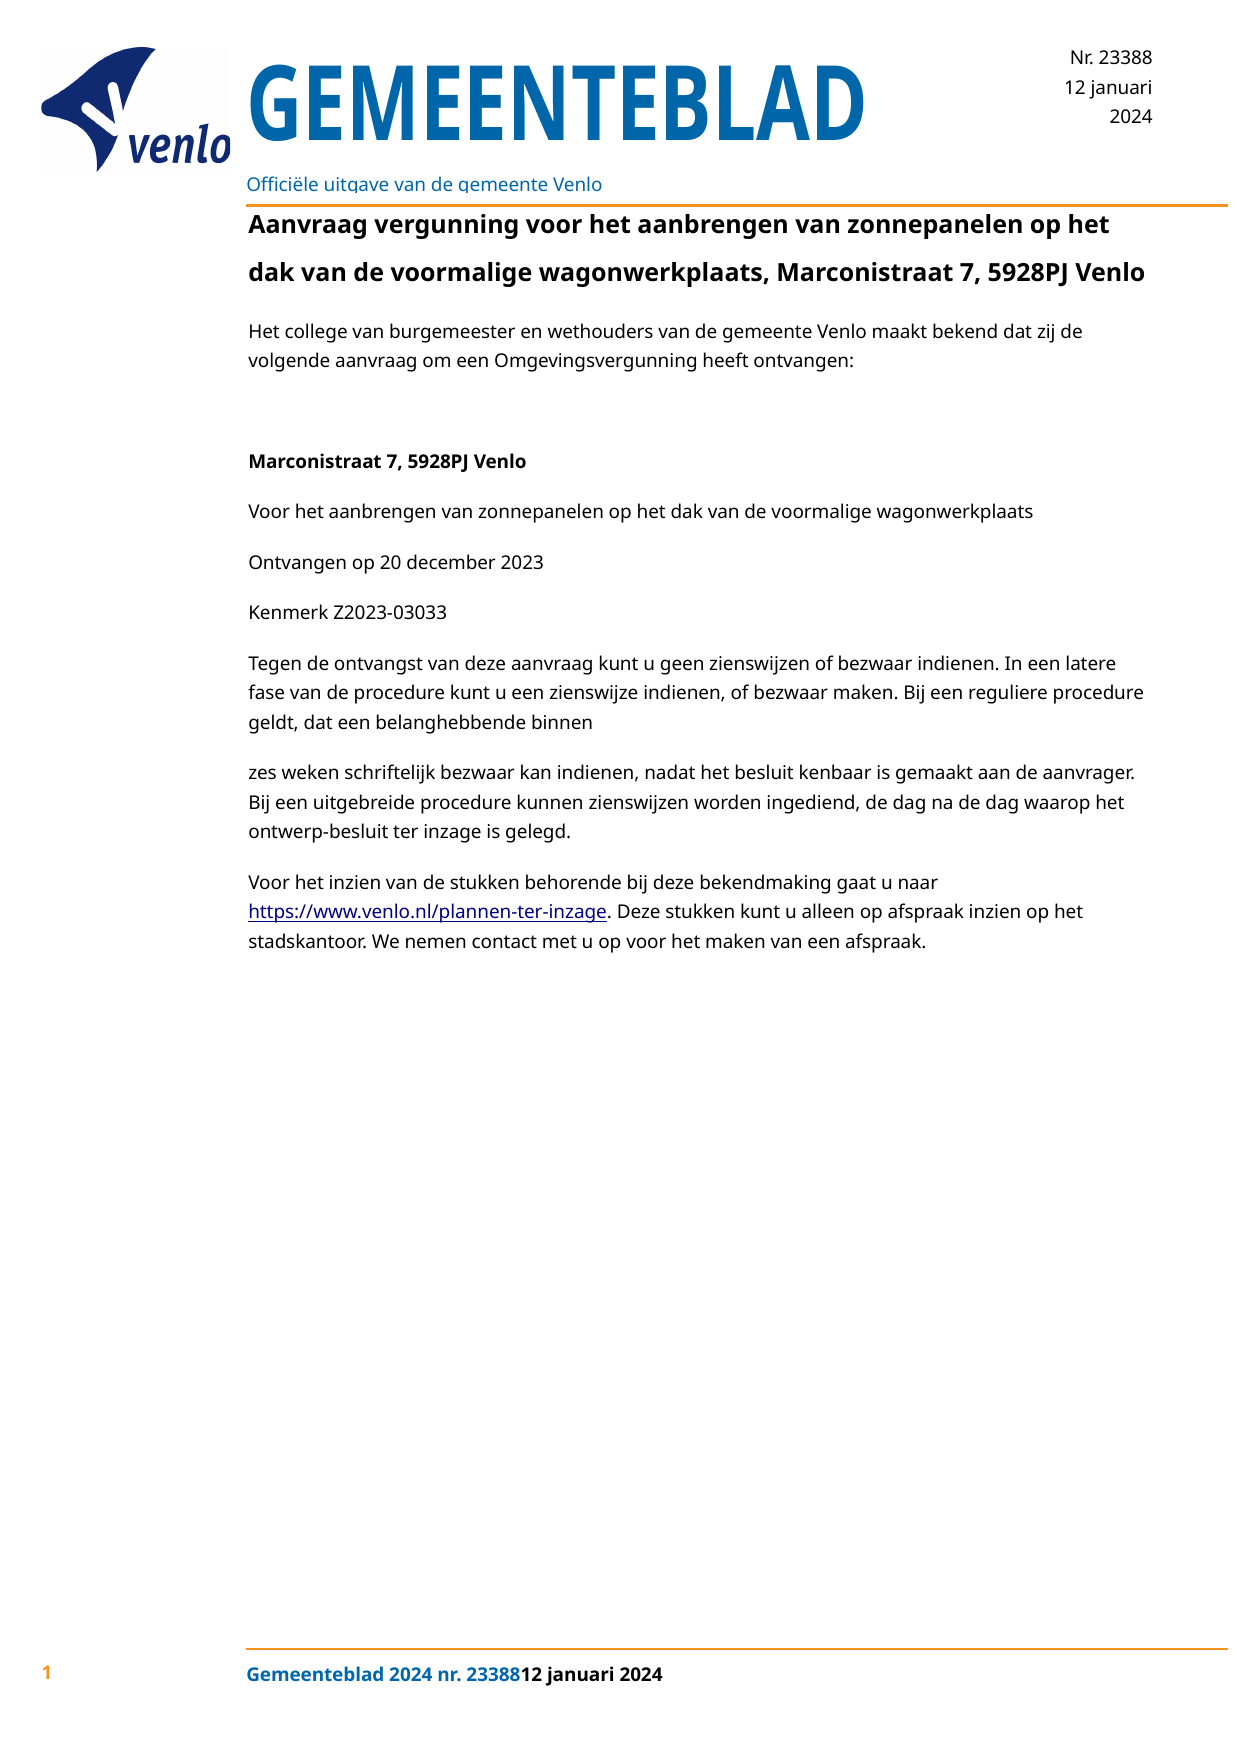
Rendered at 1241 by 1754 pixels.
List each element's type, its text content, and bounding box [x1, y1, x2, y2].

text zes weken schriftelijk bezwaar kan indienen, nadat het besluit kenbaar is gemaakt aan de aanvrager. Bij een uitgebreide procedure kunnen zienswijzen worden ingediend, de dag na de dag waarop het ontwerp-besluit ter inzage is gelegd. [248, 759, 1152, 844]
text Voor het inzien van de stukken behorende bij deze bekendmaking gaat u naar https://www.venlo.nl/plannen-ter-inzage. Deze stukken kunt u alleen op afspraak inzien op het stadskantoor. We nemen contact met u op voor het maken van een afspraak. [248, 869, 1152, 954]
text Marconistraat 7, 5928PJ Venlo [248, 448, 1152, 474]
text Tegen de ontvangst van deze aanvraag kunt u geen zienswijzen of bezwaar indienen. In een latere fase van de procedure kunt u een zienswijze indienen, of bezwaar maken. Bij een reguliere procedure geldt, dat een belanghebbende binnen [248, 650, 1152, 735]
text Het college van burgemeester en wethouders van de gemeente Venlo maakt bekend dat zij de volgende aanvraag om een Omgevingsvergunning heeft ontvangen: [248, 318, 1152, 373]
text Voor het aanbrengen van zonnepanelen op het dak van de voormalige wagonwerkplaats [248, 499, 1152, 524]
picture [41, 47, 231, 172]
text Ontvangen op 20 december 2023 [248, 549, 1152, 575]
text Kenmerk Z2023-03033 [248, 599, 1152, 625]
text Aanvraag vergunning voor het aanbrengen van zonnepanelen op het dak van de voormalige wagonwerkplaats, Marconistraat 7, 5928PJ Venlo [248, 207, 1152, 288]
